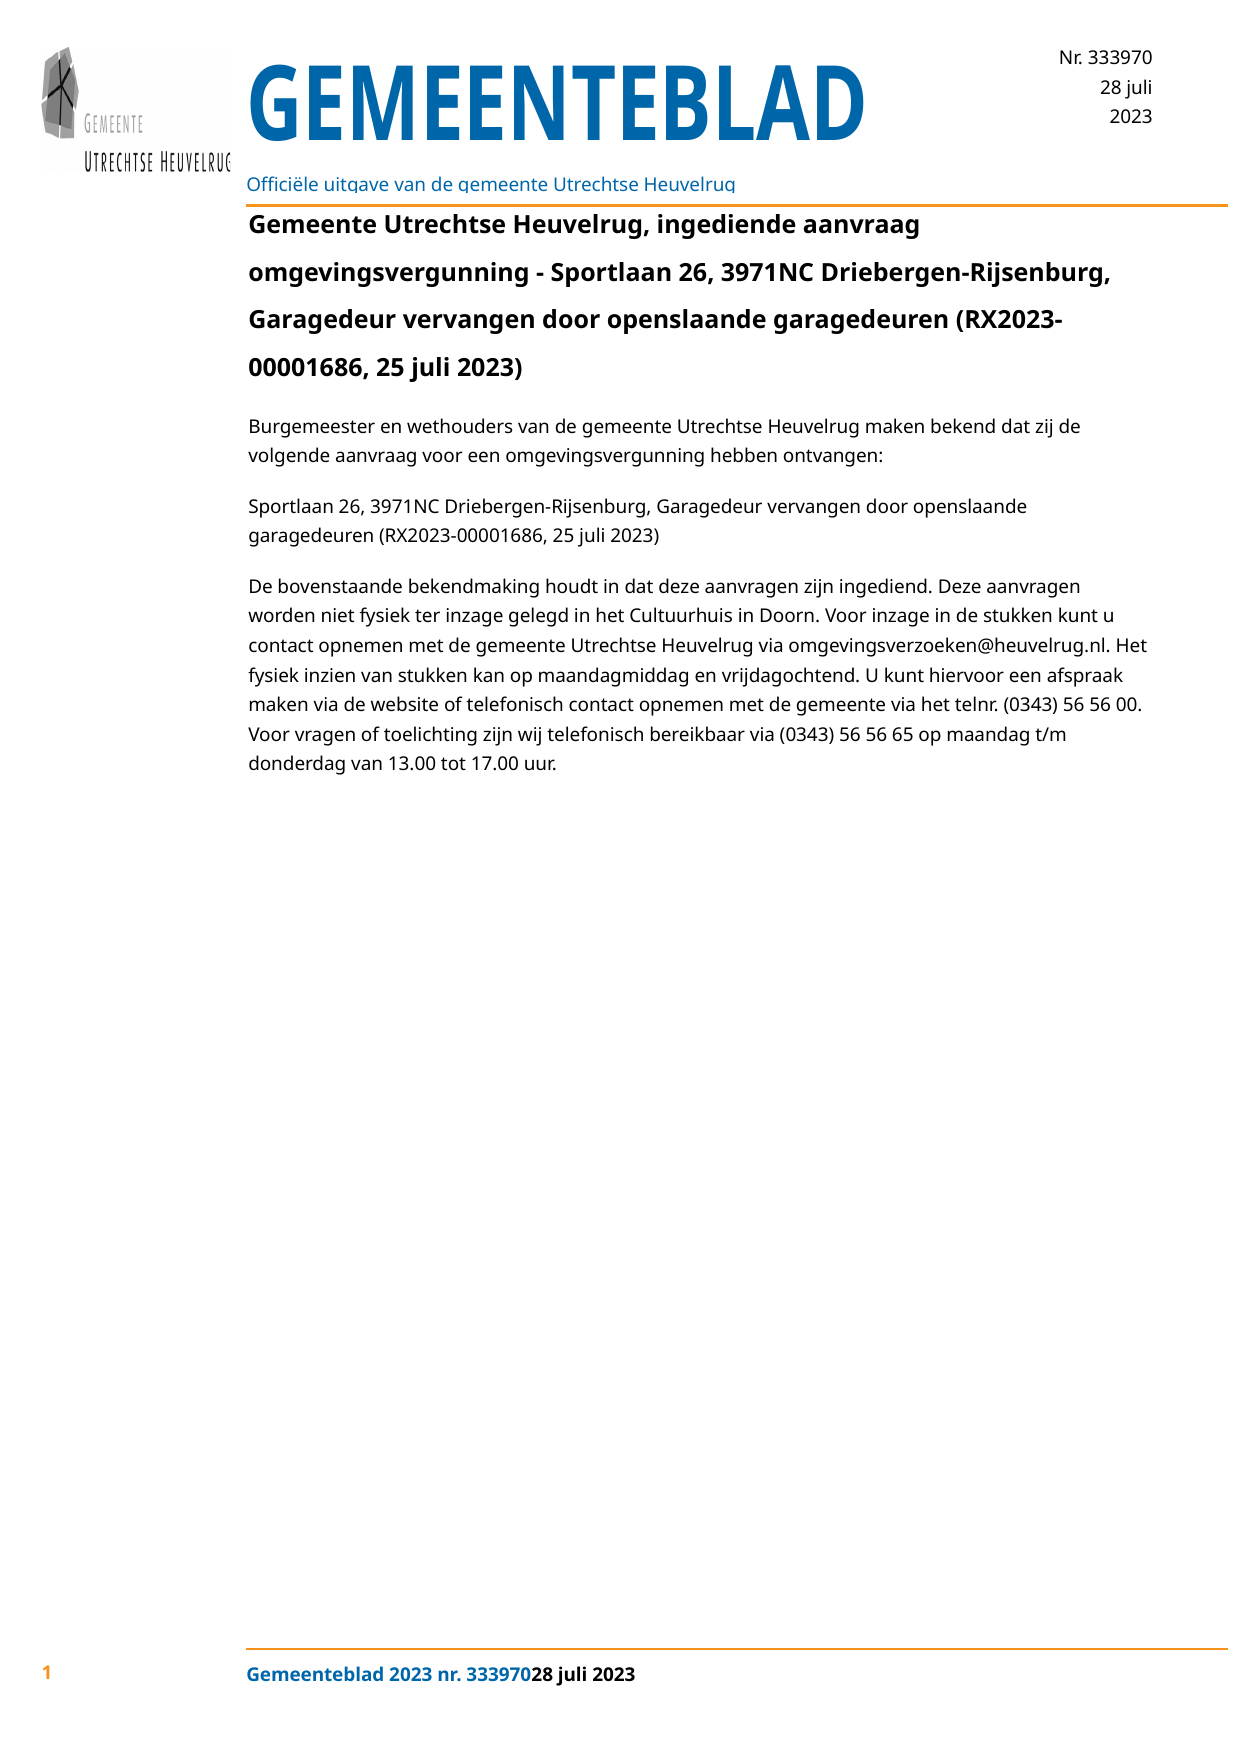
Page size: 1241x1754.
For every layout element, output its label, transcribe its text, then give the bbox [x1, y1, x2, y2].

picture [41, 47, 231, 172]
text Sportlaan 26, 3971NC Driebergen-Rijsenburg, Garagedeur vervangen door openslaande garagedeuren (RX2023-00001686, 25 juli 2023) [248, 493, 1152, 548]
text Gemeente Utrechtse Heuvelrug, ingediende aanvraag omgevingsvergunning - Sportlaan 26, 3971NC Driebergen-Rijsenburg, Garagedeur vervangen door openslaande garagedeuren (RX2023-00001686, 25 juli 2023) [248, 207, 1152, 384]
text Burgemeester en wethouders van de gemeente Utrechtse Heuvelrug maken bekend dat zij de volgende aanvraag voor een omgevingsvergunning hebben ontvangen: [248, 413, 1152, 468]
text De bovenstaande bekendmaking houdt in dat deze aanvragen zijn ingediend. Deze aanvragen worden niet fysiek ter inzage gelegd in het Cultuurhuis in Doorn. Voor inzage in de stukken kunt u contact opnemen met de gemeente Utrechtse Heuvelrug via omgevingsverzoeken@heuvelrug.nl. Het fysiek inzien van stukken kan op maandagmiddag en vrijdagochtend. U kunt hiervoor een afspraak maken via de website of telefonisch contact opnemen met de gemeente via het telnr. (0343) 56 56 00. Voor vragen of toelichting zijn wij telefonisch bereikbaar via (0343) 56 56 65 op maandag t/m donderdag van 13.00 tot 17.00 uur. [248, 573, 1152, 776]
